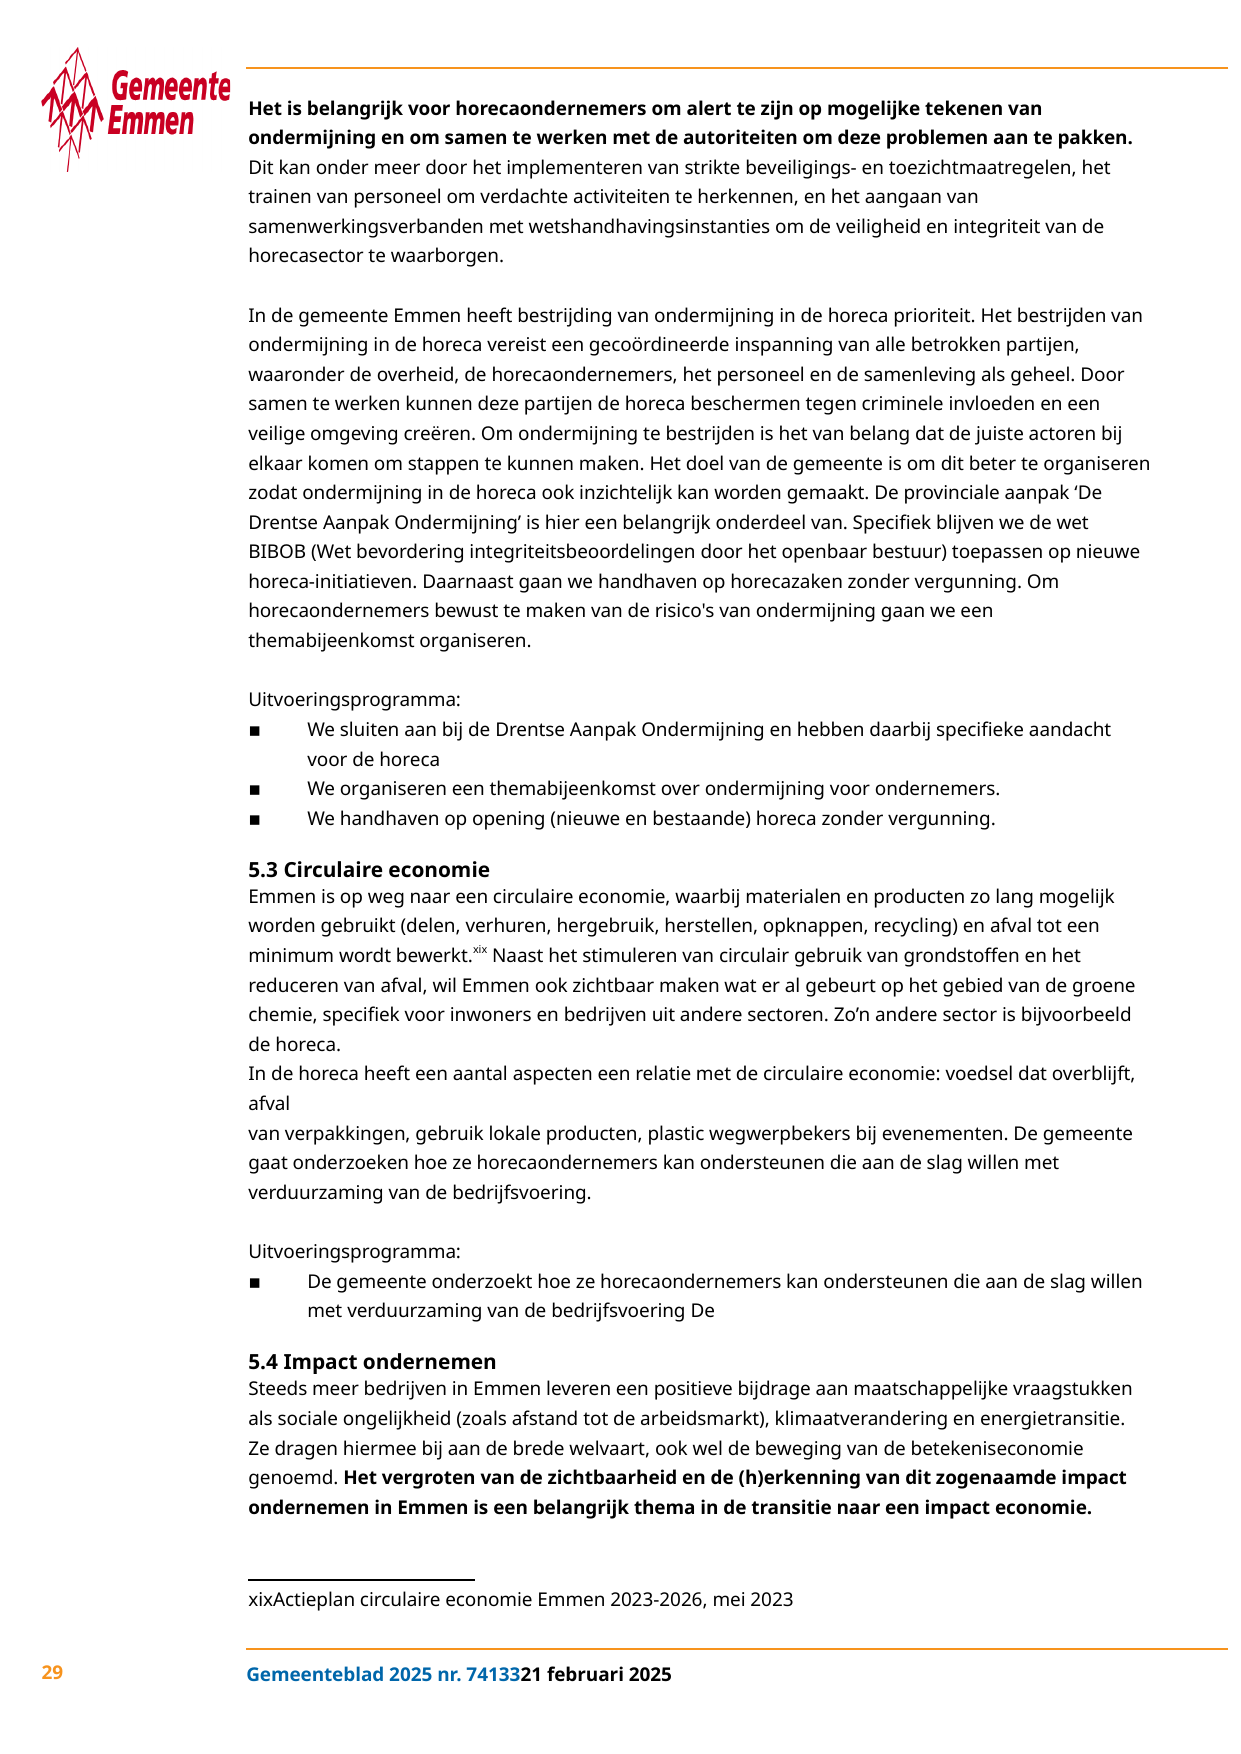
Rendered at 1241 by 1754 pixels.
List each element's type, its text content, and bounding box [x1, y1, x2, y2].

text 5.3 Circulaire economie [248, 855, 1152, 883]
text In de horeca heeft een aantal aspecten een relatie met de circulaire economie: voedsel dat overblijft, afval [248, 1061, 1152, 1116]
text Actieplan circulaire economie Emmen 2023-2026, mei 2023 [248, 1586, 1152, 1612]
text Het is belangrijk voor horecaondernemers om alert te zijn op mogelijke tekenen van ondermijning en om samen te werken met de autoriteiten om deze problemen aan te pakken. Dit kan onder meer door het implementeren van strikte beveiligings- en toezichtmaatregelen, het trainen van personeel om verdachte activiteiten te herkennen, en het aangaan van samenwerkingsverbanden met wetshandhavingsinstanties om de veiligheid en integriteit van de horecasector te waarborgen. [248, 95, 1152, 268]
table_header Uitvoeringsprogramma: We sluiten aan bij de Drentse Aanpak Ondermijning en hebben daarbij specifieke aandacht voor de horeca We organiseren een themabijeenkomst over ondermijning voor ondernemers. We handhaven op opening (nieuwe en bestaande) horeca zonder vergunning. [248, 687, 1152, 831]
text Emmen is op weg naar een circulaire economie, waarbij materialen en producten zo lang mogelijk worden gebruikt (delen, verhuren, hergebruik, herstellen, opknappen, recycling) en afval tot een minimum wordt bewerkt. Naast het stimuleren van circulair gebruik van grondstoffen en het reduceren van afval, wil Emmen ook zichtbaar maken wat er al gebeurt op het gebied van de groene chemie, specifiek voor inwoners en bedrijven uit andere sectoren. Zo’n andere sector is bijvoorbeeld de horeca. [248, 883, 1152, 1057]
text In de gemeente Emmen heeft bestrijding van ondermijning in de horeca prioriteit. Het bestrijden van ondermijning in de horeca vereist een gecoördineerde inspanning van alle betrokken partijen, waaronder de overheid, de horecaondernemers, het personeel en de samenleving als geheel. Door samen te werken kunnen deze partijen de horeca beschermen tegen criminele invloeden en een veilige omgeving creëren. Om ondermijning te bestrijden is het van belang dat de juiste actoren bij elkaar komen om stappen te kunnen maken. Het doel van de gemeente is om dit beter te organiseren zodat ondermijning in de horeca ook inzichtelijk kan worden gemaakt. De provinciale aanpak ‘De Drentse Aanpak Ondermijning’ is hier een belangrijk onderdeel van. Specifiek blijven we de wet BIBOB (Wet bevordering integriteitsbeoordelingen door het openbaar bestuur) toepassen op nieuwe horeca-initiatieven. Daarnaast gaan we handhaven op horecazaken zonder vergunning. Om horecaondernemers bewust te maken van de risico's van ondermijning gaan we een themabijeenkomst organiseren. [248, 302, 1152, 653]
text 5.4 Impact ondernemen [248, 1347, 1152, 1376]
text van verpakkingen, gebruik lokale producten, plastic wegwerpbekers bij evenementen. De gemeente gaat onderzoeken hoe ze horecaondernemers kan ondersteunen die aan de slag willen met verduurzaming van de bedrijfsvoering. [248, 1120, 1152, 1205]
table_header Uitvoeringsprogramma: De gemeente onderzoekt hoe ze horecaondernemers kan ondersteunen die aan de slag willen met verduurzaming van de bedrijfsvoering De [248, 1238, 1152, 1323]
text Steeds meer bedrijven in Emmen leveren een positieve bijdrage aan maatschappelijke vraagstukken als sociale ongelijkheid (zoals afstand tot de arbeidsmarkt), klimaatverandering en energietransitie. Ze dragen hiermee bij aan de brede welvaart, ook wel de beweging van de betekeniseconomie genoemd. Het vergroten van de zichtbaarheid en de (h)erkenning van dit zogenaamde impact ondernemen in Emmen is een belangrijk thema in de transitie naar een impact economie. [248, 1376, 1152, 1520]
picture [41, 47, 231, 172]
